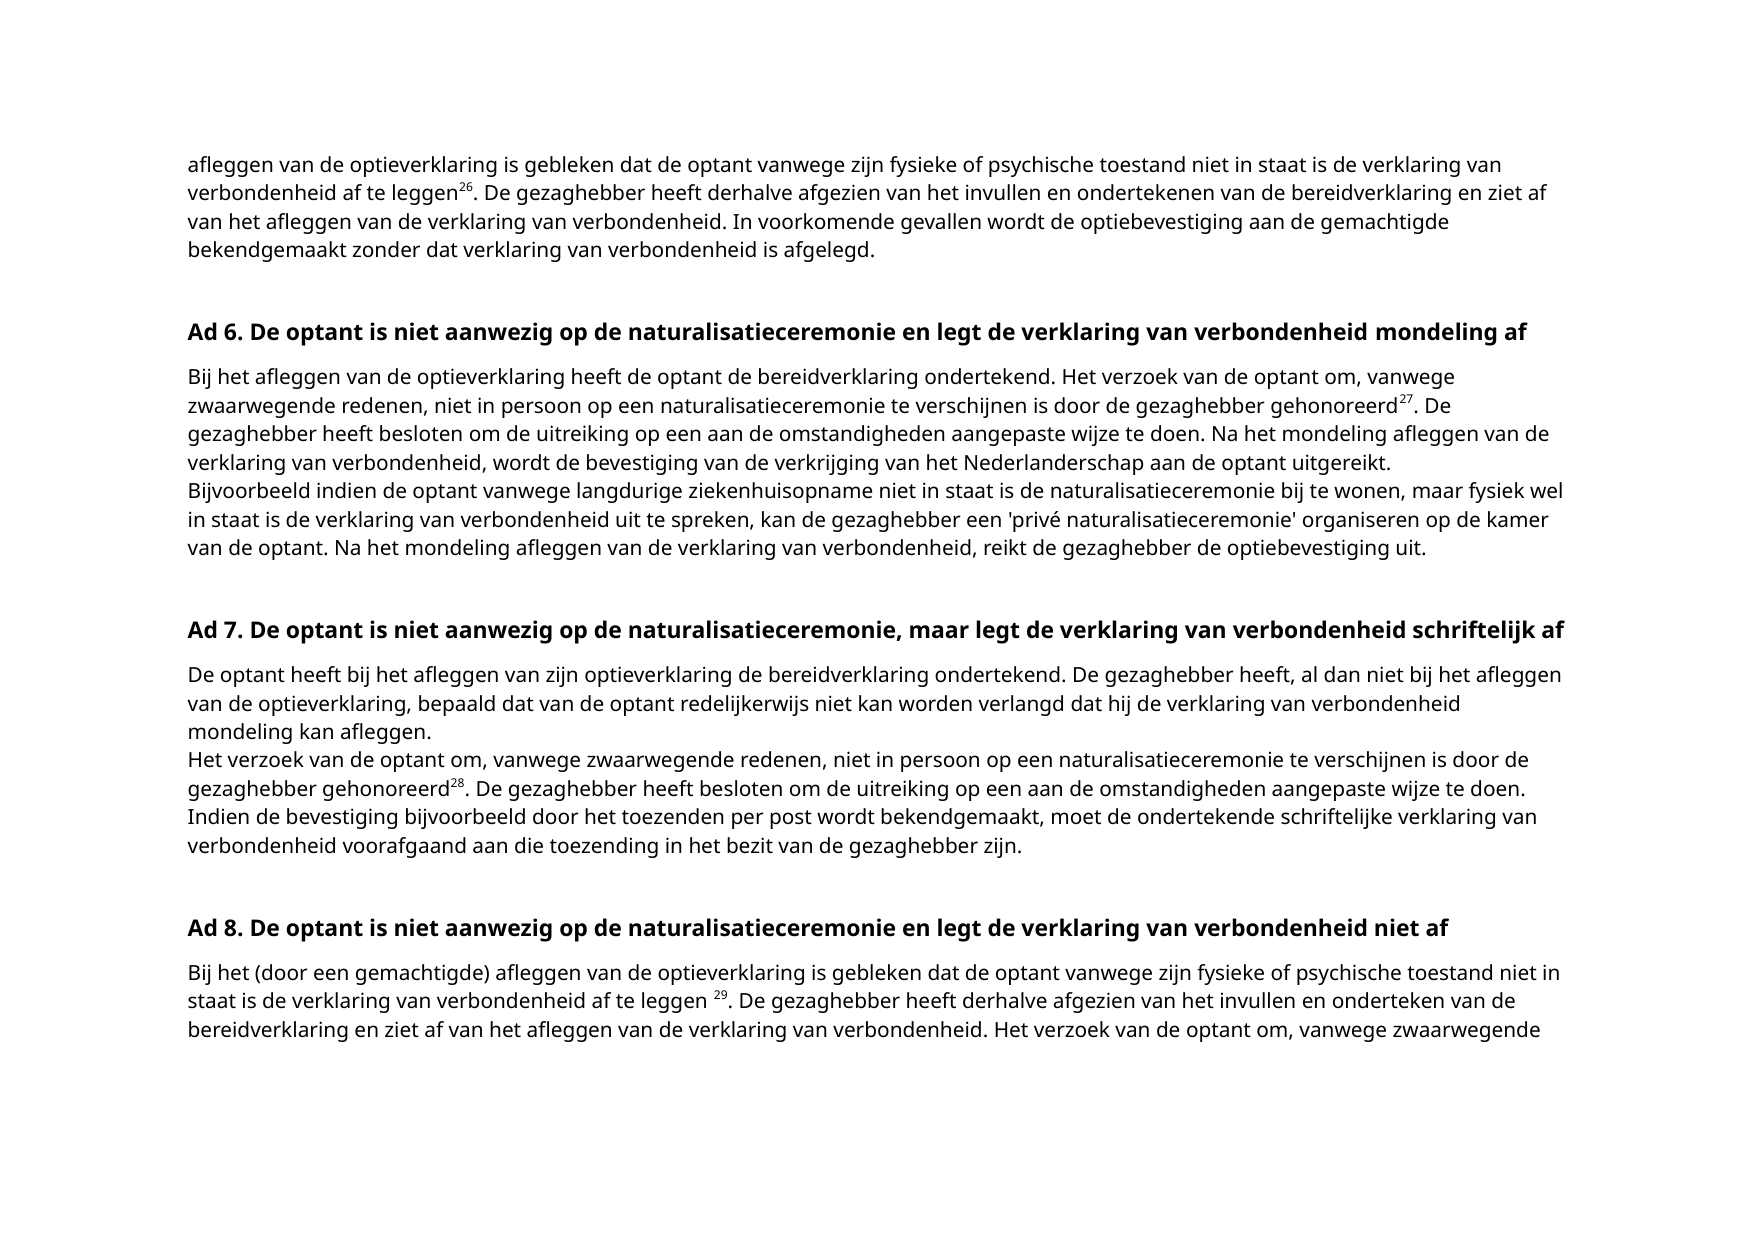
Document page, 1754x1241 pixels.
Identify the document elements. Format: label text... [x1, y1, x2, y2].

text Indien de bevestiging bijvoorbeeld door het toezenden per post wordt bekendgemaakt, moet de ondertekende schriftelijke verklaring van verbondenheid voorafgaand aan die toezending in het bezit van de gezaghebber zijn. [187, 802, 1566, 859]
text De optant heeft bij het afleggen van zijn optieverklaring de bereidverklaring ondertekend. De gezaghebber heeft, al dan niet bij het afleggen van de optieverklaring, bepaald dat van de optant redelijkerwijs niet kan worden verlangd dat hij de verklaring van verbondenheid mondeling kan afleggen. [187, 660, 1566, 746]
subtitle Ad 7. De optant is niet aanwezig op de naturalisatieceremonie, maar legt de verklaring van verbondenheid schriftelijk af [187, 614, 1566, 645]
text Het verzoek van de optant om, vanwege zwaarwegende redenen, niet in persoon op een naturalisatieceremonie te verschijnen is door de gezaghebber gehonoreerd. De gezaghebber heeft besloten om de uitreiking op een aan de omstandigheden aangepaste wijze te doen. [187, 746, 1566, 802]
text Bij het afleggen van de optieverklaring heeft de optant de bereidverklaring ondertekend. Het verzoek van de optant om, vanwege zwaarwegende redenen, niet in persoon op een naturalisatieceremonie te verschijnen is door de gezaghebber gehonoreerd. De gezaghebber heeft besloten om de uitreiking op een aan de omstandigheden aangepaste wijze te doen. Na het mondeling afleggen van de verklaring van verbondenheid, wordt de bevestiging van de verkrijging van het Nederlanderschap aan de optant uitgereikt. [187, 362, 1566, 476]
text Bij het (door een gemachtigde) afleggen van de optieverklaring is gebleken dat de optant vanwege zijn fysieke of psychische toestand niet in staat is de verklaring van verbondenheid af te leggen . De gezaghebber heeft derhalve afgezien van het invullen en onderteken van de bereidverklaring en ziet af van het afleggen van de verklaring van verbondenheid. Het verzoek van de optant om, vanwege zwaarwegende [187, 958, 1566, 1043]
subtitle Ad 6. De optant is niet aanwezig op de naturalisatieceremonie en legt de verklaring van verbondenheid mondeling af [187, 316, 1566, 347]
text Bijvoorbeeld indien de optant vanwege langdurige ziekenhuisopname niet in staat is de naturalisatieceremonie bij te wonen, maar fysiek wel in staat is de verklaring van verbondenheid uit te spreken, kan de gezaghebber een 'privé naturalisatieceremonie' organiseren op de kamer van de optant. Na het mondeling afleggen van de verklaring van verbondenheid, reikt de gezaghebber de optiebevestiging uit. [187, 476, 1566, 562]
subtitle Ad 8. De optant is niet aanwezig op de naturalisatieceremonie en legt de verklaring van verbondenheid niet af [187, 912, 1566, 943]
text afleggen van de optieverklaring is gebleken dat de optant vanwege zijn fysieke of psychische toestand niet in staat is de verklaring van verbondenheid af te leggen. De gezaghebber heeft derhalve afgezien van het invullen en ondertekenen van de bereidverklaring en ziet af van het afleggen van de verklaring van verbondenheid. In voorkomende gevallen wordt de optiebevestiging aan de gemachtigde bekendgemaakt zonder dat verklaring van verbondenheid is afgelegd. [187, 150, 1566, 264]
